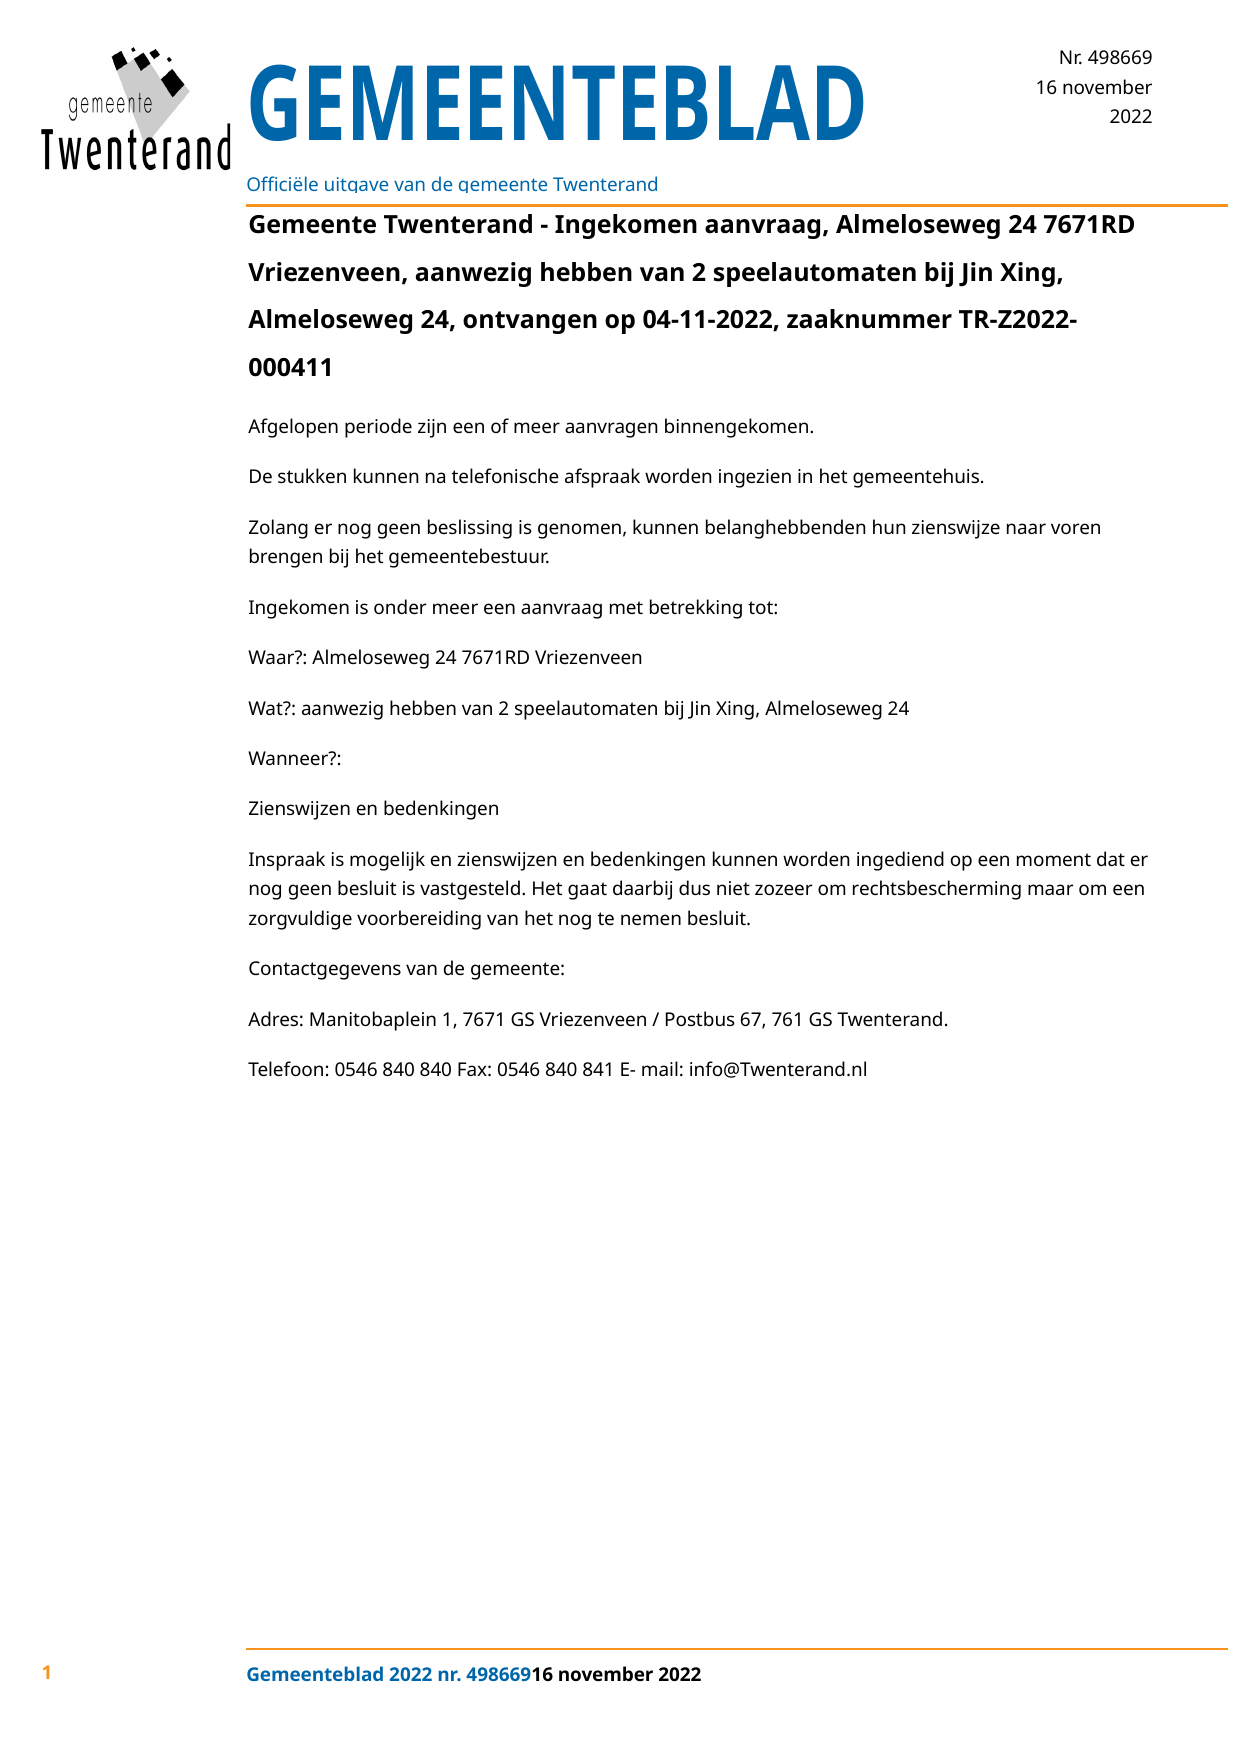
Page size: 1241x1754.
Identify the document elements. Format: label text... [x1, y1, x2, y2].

text Wat?: aanwezig hebben van 2 speelautomaten bij Jin Xing, Almeloseweg 24 [248, 695, 1152, 721]
text Waar?: Almeloseweg 24 7671RD Vriezenveen [248, 644, 1152, 670]
text Zienswijzen en bedenkingen [248, 796, 1152, 821]
text Afgelopen periode zijn een of meer aanvragen binnengekomen. [248, 413, 1152, 439]
text Zolang er nog geen beslissing is genomen, kunnen belanghebbenden hun zienswijze naar voren brengen bij het gemeentebestuur. [248, 514, 1152, 569]
text Contactgegevens van de gemeente: [248, 956, 1152, 981]
text De stukken kunnen na telefonische afspraak worden ingezien in het gemeentehuis. [248, 463, 1152, 489]
text Adres: Manitobaplein 1, 7671 GS Vriezenveen / Postbus 67, 761 GS Twenterand. [248, 1006, 1152, 1032]
picture [41, 47, 231, 172]
text Gemeente Twenterand - Ingekomen aanvraag, Almeloseweg 24 7671RD Vriezenveen, aanwezig hebben van 2 speelautomaten bij Jin Xing, Almeloseweg 24, ontvangen op 04-11-2022, zaaknummer TR-Z2022-000411 [248, 207, 1152, 384]
text Inspraak is mogelijk en zienswijzen en bedenkingen kunnen worden ingediend op een moment dat er nog geen besluit is vastgesteld. Het gaat daarbij dus niet zozeer om rechtsbescherming maar om een zorgvuldige voorbereiding van het nog te nemen besluit. [248, 846, 1152, 931]
text Telefoon: 0546 840 840 Fax: 0546 840 841 E- mail: info@Twenterand.nl [248, 1056, 1152, 1082]
text Wanneer?: [248, 745, 1152, 771]
text Ingekomen is onder meer een aanvraag met betrekking tot: [248, 594, 1152, 620]
